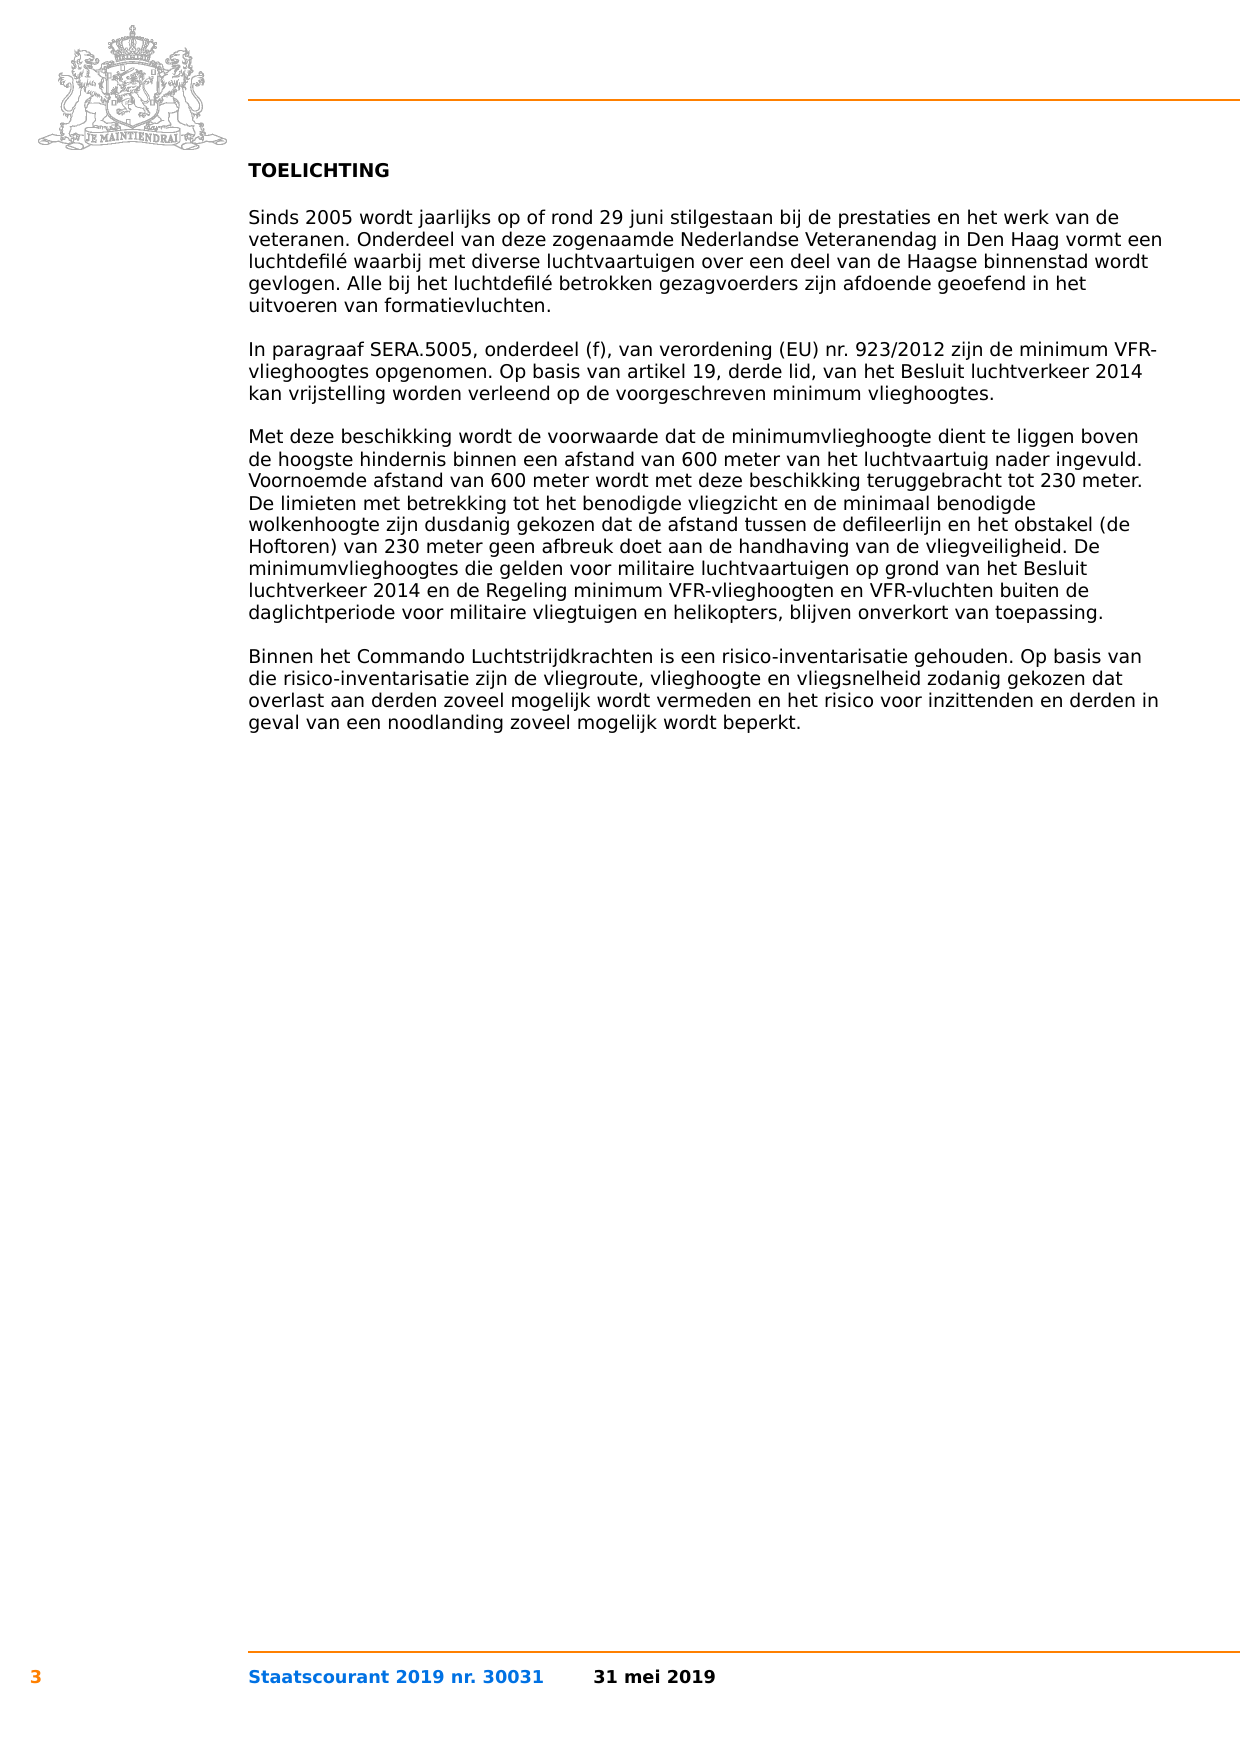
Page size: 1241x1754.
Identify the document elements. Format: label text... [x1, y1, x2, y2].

text Sinds 2005 wordt jaarlijks op of rond 29 juni stilgestaan bij de prestaties en het werk van de veteranen. Onderdeel van deze zogenaamde Nederlandse Veteranendag in Den Haag vormt een luchtdefilé waarbij met diverse luchtvaartuigen over een deel van de Haagse binnenstad wordt gevlogen. Alle bij het luchtdefilé betrokken gezagvoerders zijn afdoende geoefend in het uitvoeren van formatievluchten. [248, 207, 1163, 317]
text Binnen het Commando Luchtstrijdkrachten is een risico-inventarisatie gehouden. Op basis van die risico-inventarisatie zijn de vliegroute, vlieghoogte en vliegsnelheid zodanig gekozen dat overlast aan derden zoveel mogelijk wordt vermeden en het risico voor inzittenden en derden in geval van een noodlanding zoveel mogelijk wordt beperkt. [248, 646, 1163, 734]
text Met deze beschikking wordt de voorwaarde dat de minimumvlieghoogte dient te liggen boven de hoogste hindernis binnen een afstand van 600 meter van het luchtvaartuig nader ingevuld. Voornoemde afstand van 600 meter wordt met deze beschikking teruggebracht tot 230 meter. De limieten met betrekking tot het benodigde vliegzicht en de minimaal benodigde wolkenhoogte zijn dusdanig gekozen dat de afstand tussen de defileerlijn en het obstakel (de Hoftoren) van 230 meter geen afbreuk doet aan de handhaving van de vliegveiligheid. De minimumvlieghoogtes die gelden voor militaire luchtvaartuigen op grond van het Besluit luchtverkeer 2014 en de Regeling minimum VFR-vlieghoogten en VFR-vluchten buiten de daglichtperiode voor militaire vliegtuigen en helikopters, blijven onverkort van toepassing. [248, 426, 1163, 624]
subtitle TOELICHTING [248, 160, 1163, 182]
text In paragraaf SERA.5005, onderdeel (f), van verordening (EU) nr. 923/2012 zijn de minimum VFR-vlieghoogtes opgenomen. Op basis van artikel 19, derde lid, van het Besluit luchtverkeer 2014 kan vrijstelling worden verleend op de voorgeschreven minimum vlieghoogtes. [248, 339, 1163, 404]
picture [38, 25, 227, 150]
